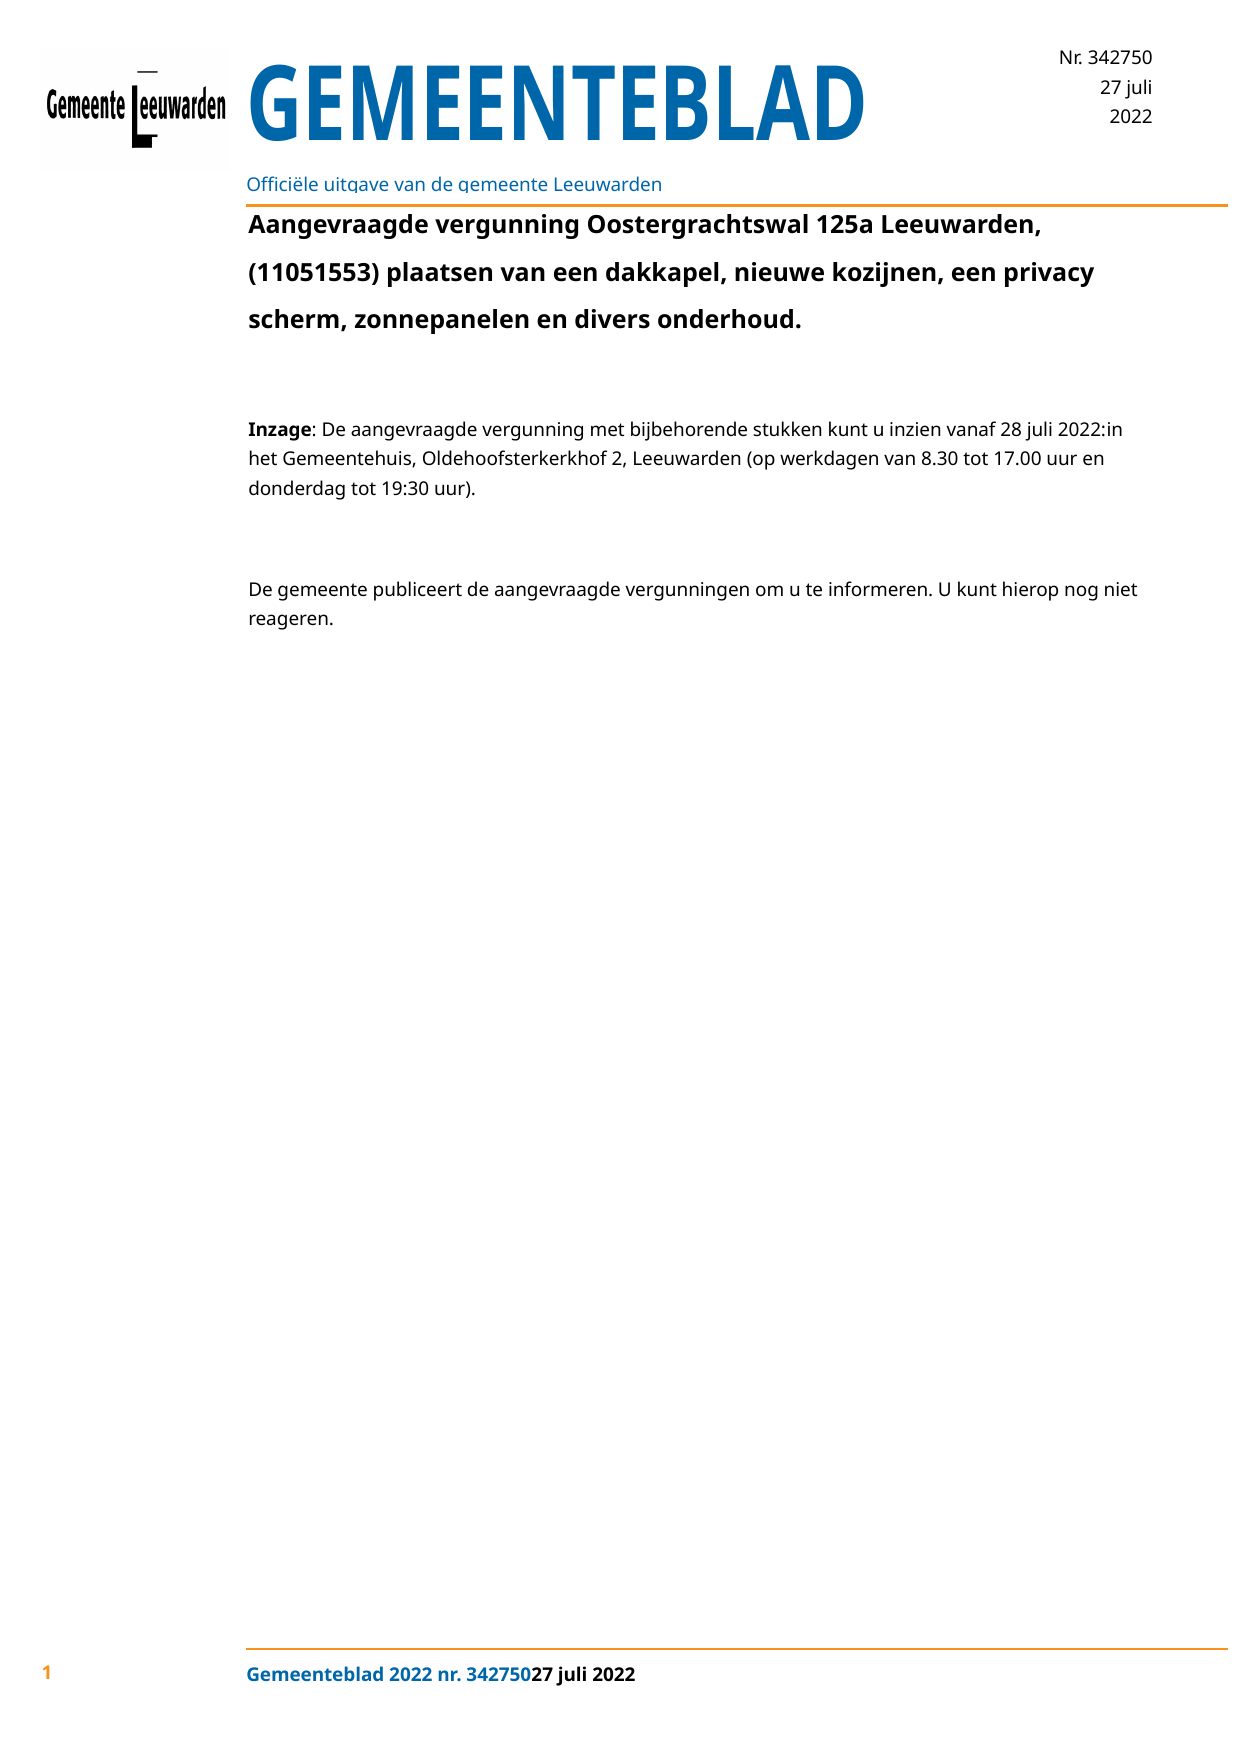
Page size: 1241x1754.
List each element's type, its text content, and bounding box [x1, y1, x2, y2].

picture [41, 47, 231, 172]
text De gemeente publiceert de aangevraagde vergunningen om u te informeren. U kunt hierop nog niet reageren. [248, 576, 1152, 631]
text Aangevraagde vergunning Oostergrachtswal 125a Leeuwarden, (11051553) plaatsen van een dakkapel, nieuwe kozijnen, een privacy scherm, zonnepanelen en divers onderhoud. [248, 207, 1152, 336]
text Inzage: De aangevraagde vergunning met bijbehorende stukken kunt u inzien vanaf 28 juli 2022:in het Gemeentehuis, Oldehoofsterkerkhof 2, Leeuwarden (op werkdagen van 8.30 tot 17.00 uur en donderdag tot 19:30 uur). [248, 416, 1152, 501]
